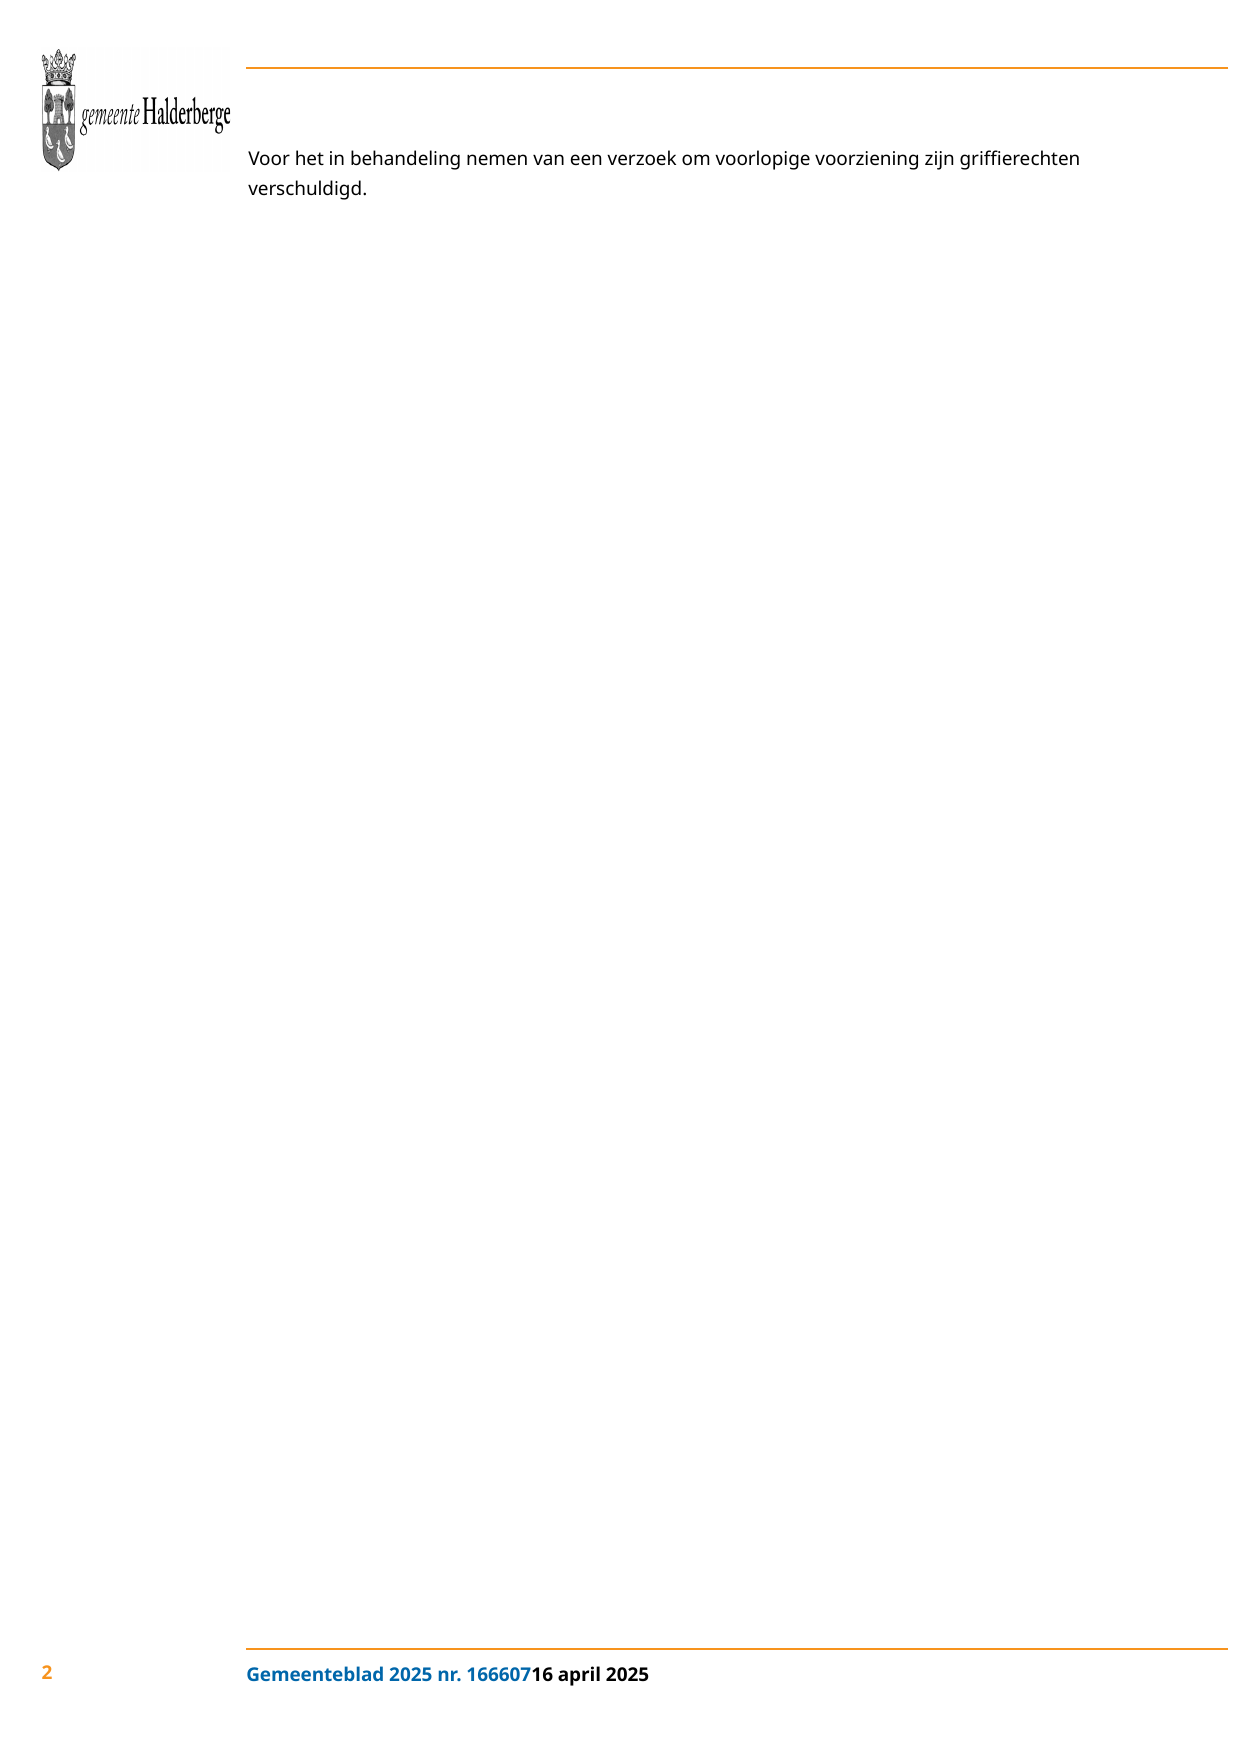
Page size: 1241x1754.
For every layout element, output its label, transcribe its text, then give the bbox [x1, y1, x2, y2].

text Voor het in behandeling nemen van een verzoek om voorlopige voorziening zijn griffierechten verschuldigd. [248, 145, 1152, 201]
picture [41, 47, 231, 172]
